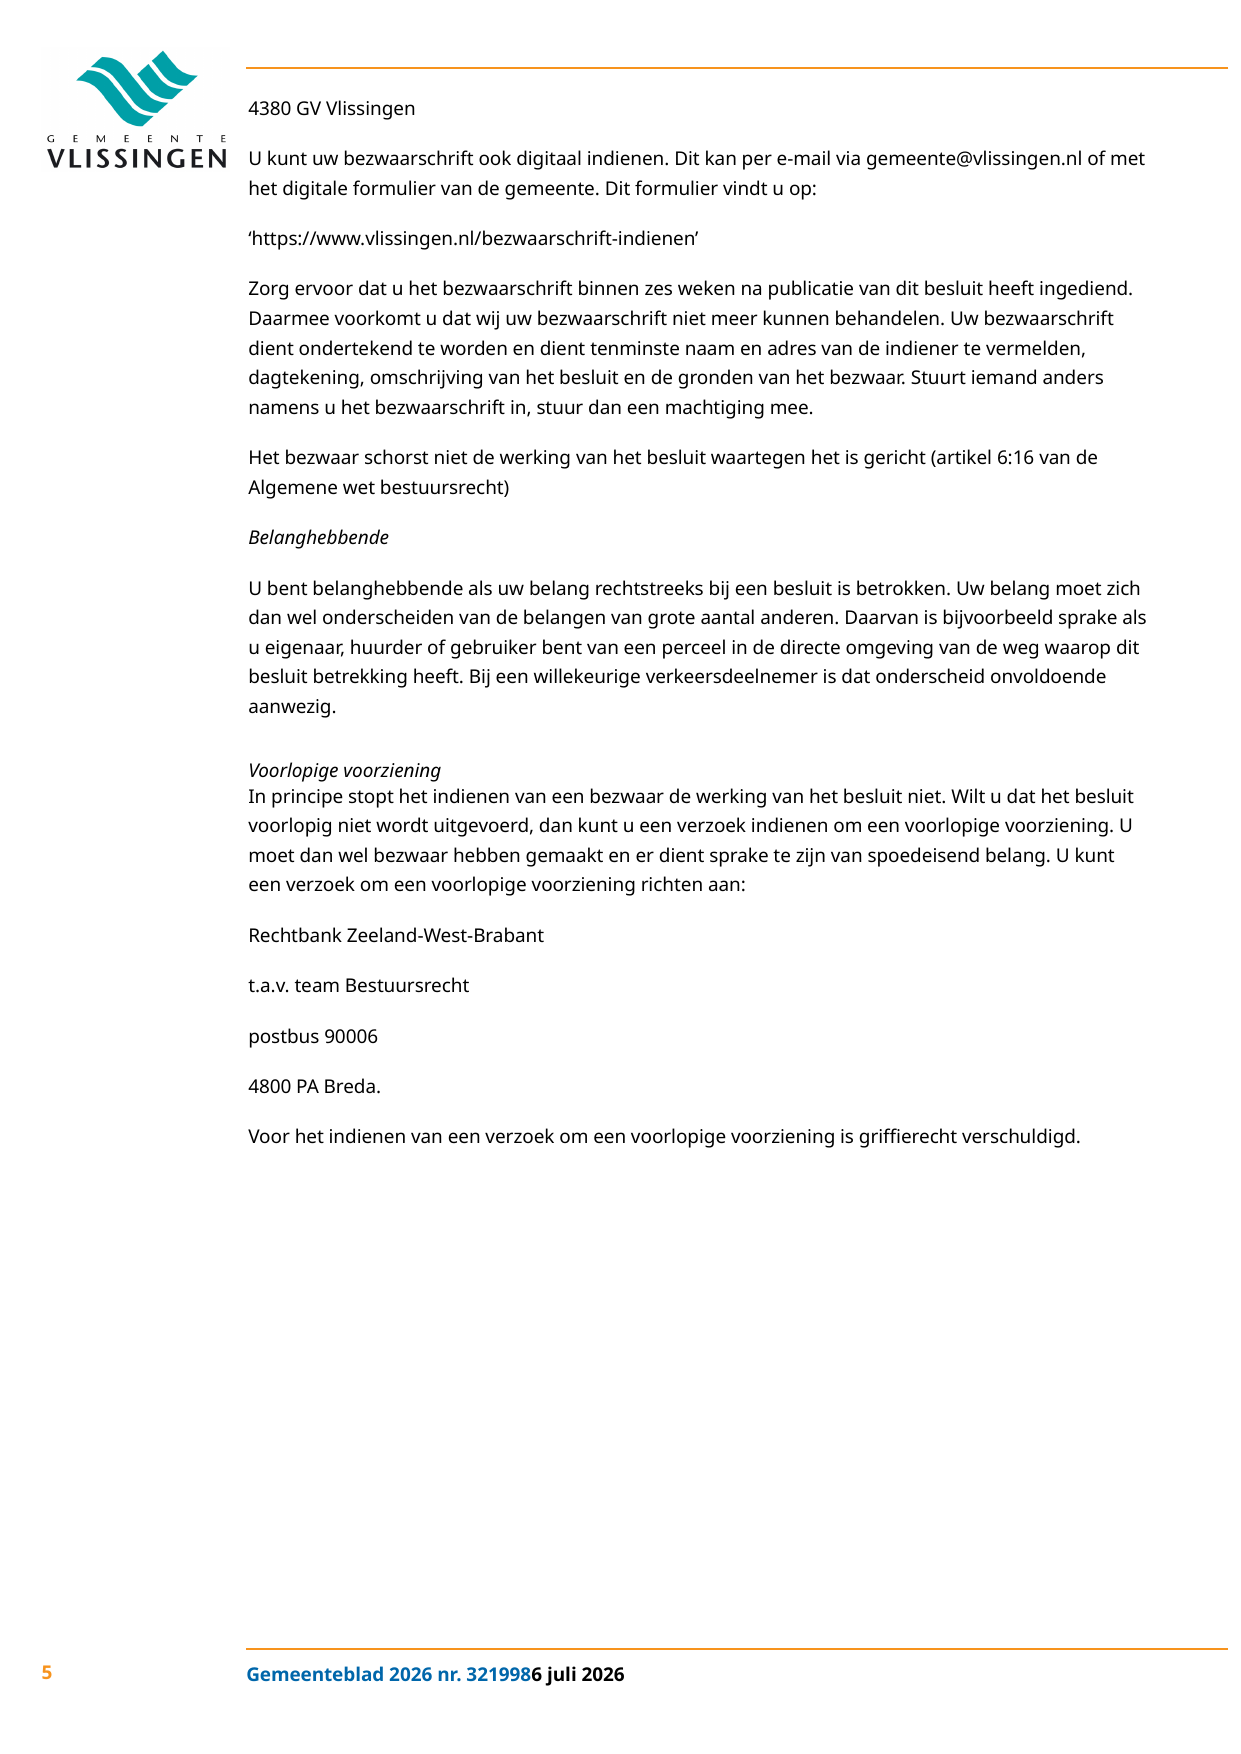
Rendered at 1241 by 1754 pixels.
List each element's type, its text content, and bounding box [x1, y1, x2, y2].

text Voorlopige voorziening [248, 757, 1152, 783]
text t.a.v. team Bestuursrecht [248, 972, 1152, 998]
text U bent belanghebbende als uw belang rechtstreeks bij een besluit is betrokken. Uw belang moet zich dan wel onderscheiden van de belangen van grote aantal anderen. Daarvan is bijvoorbeeld sprake als u eigenaar, huurder of gebruiker bent van een perceel in de directe omgeving van de weg waarop dit besluit betrekking heeft. Bij een willekeurige verkeersdeelnemer is dat onderscheid onvoldoende aanwezig. [248, 575, 1152, 719]
text In principe stopt het indienen van een bezwaar de werking van het besluit niet. Wilt u dat het besluit voorlopig niet wordt uitgevoerd, dan kunt u een verzoek indienen om een voorlopige voorziening. U moet dan wel bezwaar hebben gemaakt en er dient sprake te zijn van spoedeisend belang. U kunt een verzoek om een voorlopige voorziening richten aan: [248, 783, 1152, 897]
text ‘https://www.vlissingen.nl/bezwaarschrift-indienen’ [248, 225, 1152, 251]
text Rechtbank Zeeland-West-Brabant [248, 922, 1152, 948]
text U kunt uw bezwaarschrift ook digitaal indienen. Dit kan per e-mail via gemeente@vlissingen.nl of met het digitale formulier van de gemeente. Dit formulier vindt u op: [248, 145, 1152, 201]
text Belanghebbende [248, 524, 1152, 550]
text Zorg ervoor dat u het bezwaarschrift binnen zes weken na publicatie van dit besluit heeft ingediend. Daarmee voorkomt u dat wij uw bezwaarschrift niet meer kunnen behandelen. Uw bezwaarschrift dient ondertekend te worden en dient tenminste naam en adres van de indiener te vermelden, dagtekening, omschrijving van het besluit en de gronden van het bezwaar. Stuurt iemand anders namens u het bezwaarschrift in, stuur dan een machtiging mee. [248, 276, 1152, 420]
text 4800 PA Breda. [248, 1073, 1152, 1099]
text Het bezwaar schorst niet de werking van het besluit waartegen het is gericht (artikel 6:16 van de Algemene wet bestuursrecht) [248, 444, 1152, 500]
picture [41, 47, 231, 172]
text Voor het indienen van een verzoek om een voorlopige voorziening is griffierecht verschuldigd. [248, 1124, 1152, 1149]
text 4380 GV Vlissingen [248, 95, 1152, 121]
text postbus 90006 [248, 1023, 1152, 1048]
